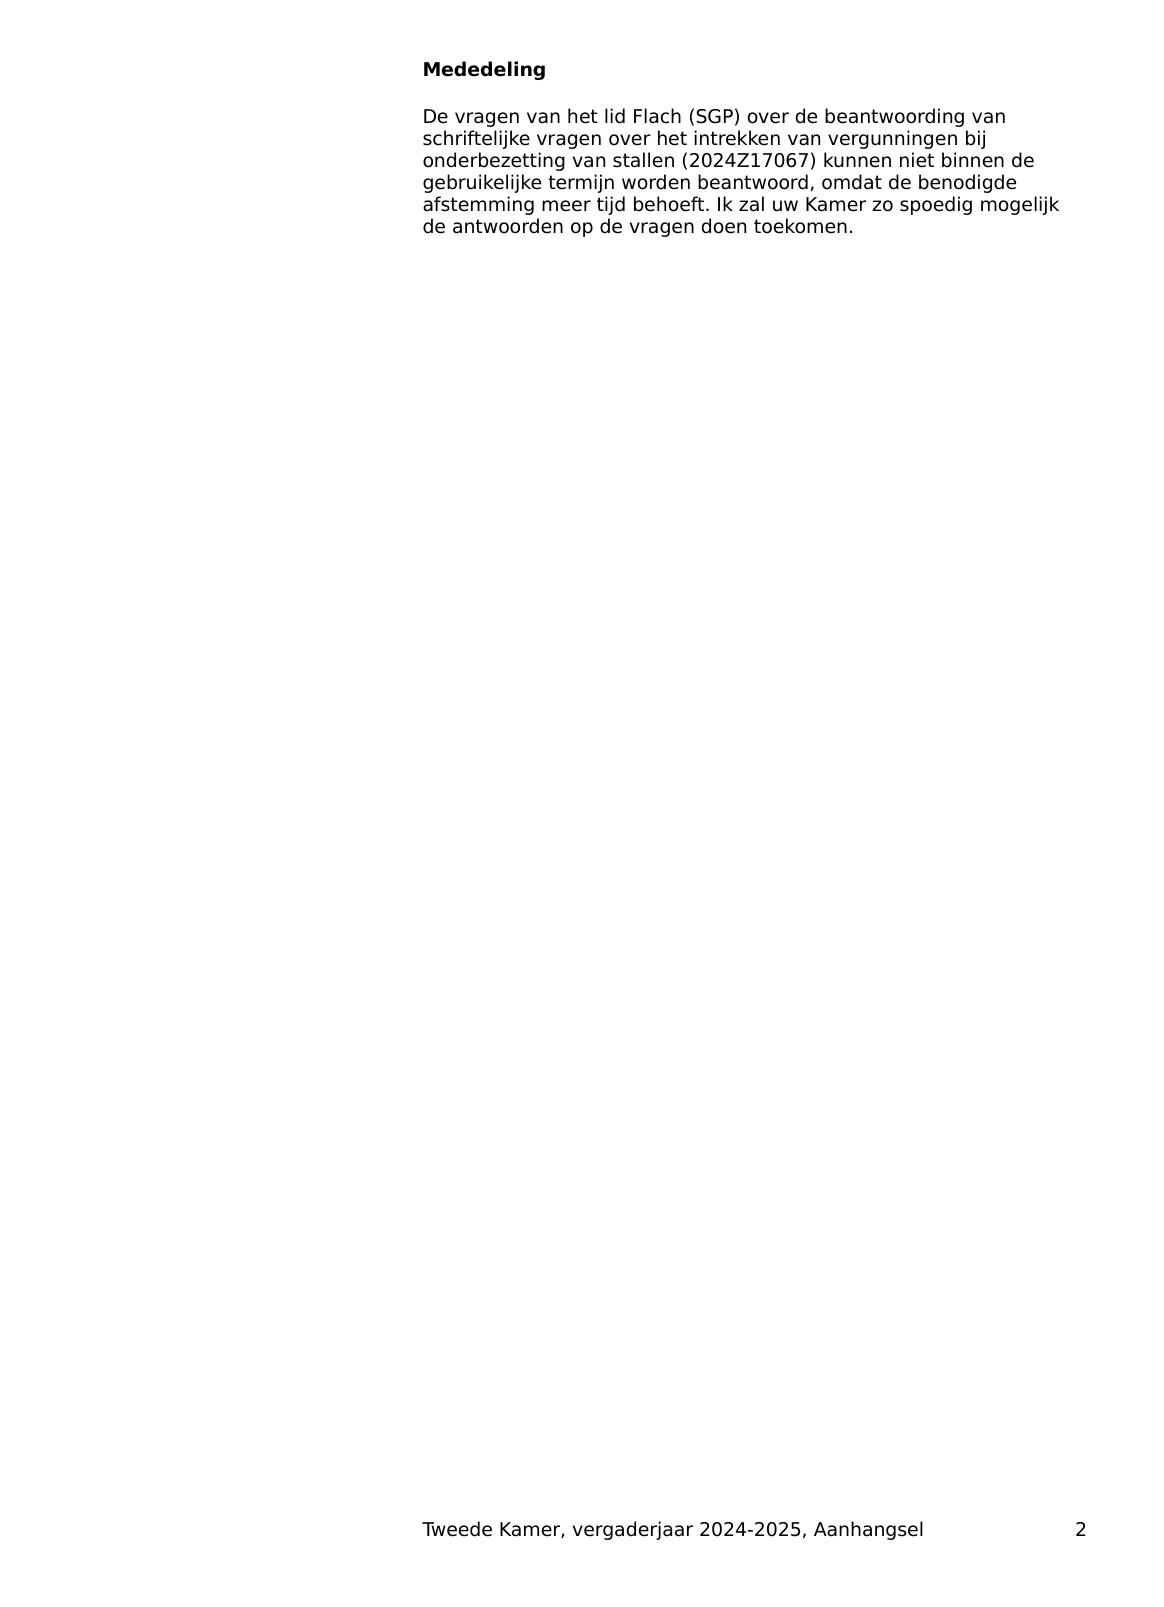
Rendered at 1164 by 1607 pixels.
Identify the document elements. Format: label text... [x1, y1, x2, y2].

text De vragen van het lid Flach (SGP) over de beantwoording van schriftelijke vragen over het intrekken van vergunningen bij onderbezetting van stallen (2024Z17067) kunnen niet binnen de gebruikelijke termijn worden beantwoord, omdat de benodigde afstemming meer tijd behoeft. Ik zal uw Kamer zo spoedig mogelijk de antwoorden op de vragen doen toekomen. [422, 106, 1087, 238]
subtitle Mededeling [422, 59, 1087, 81]
